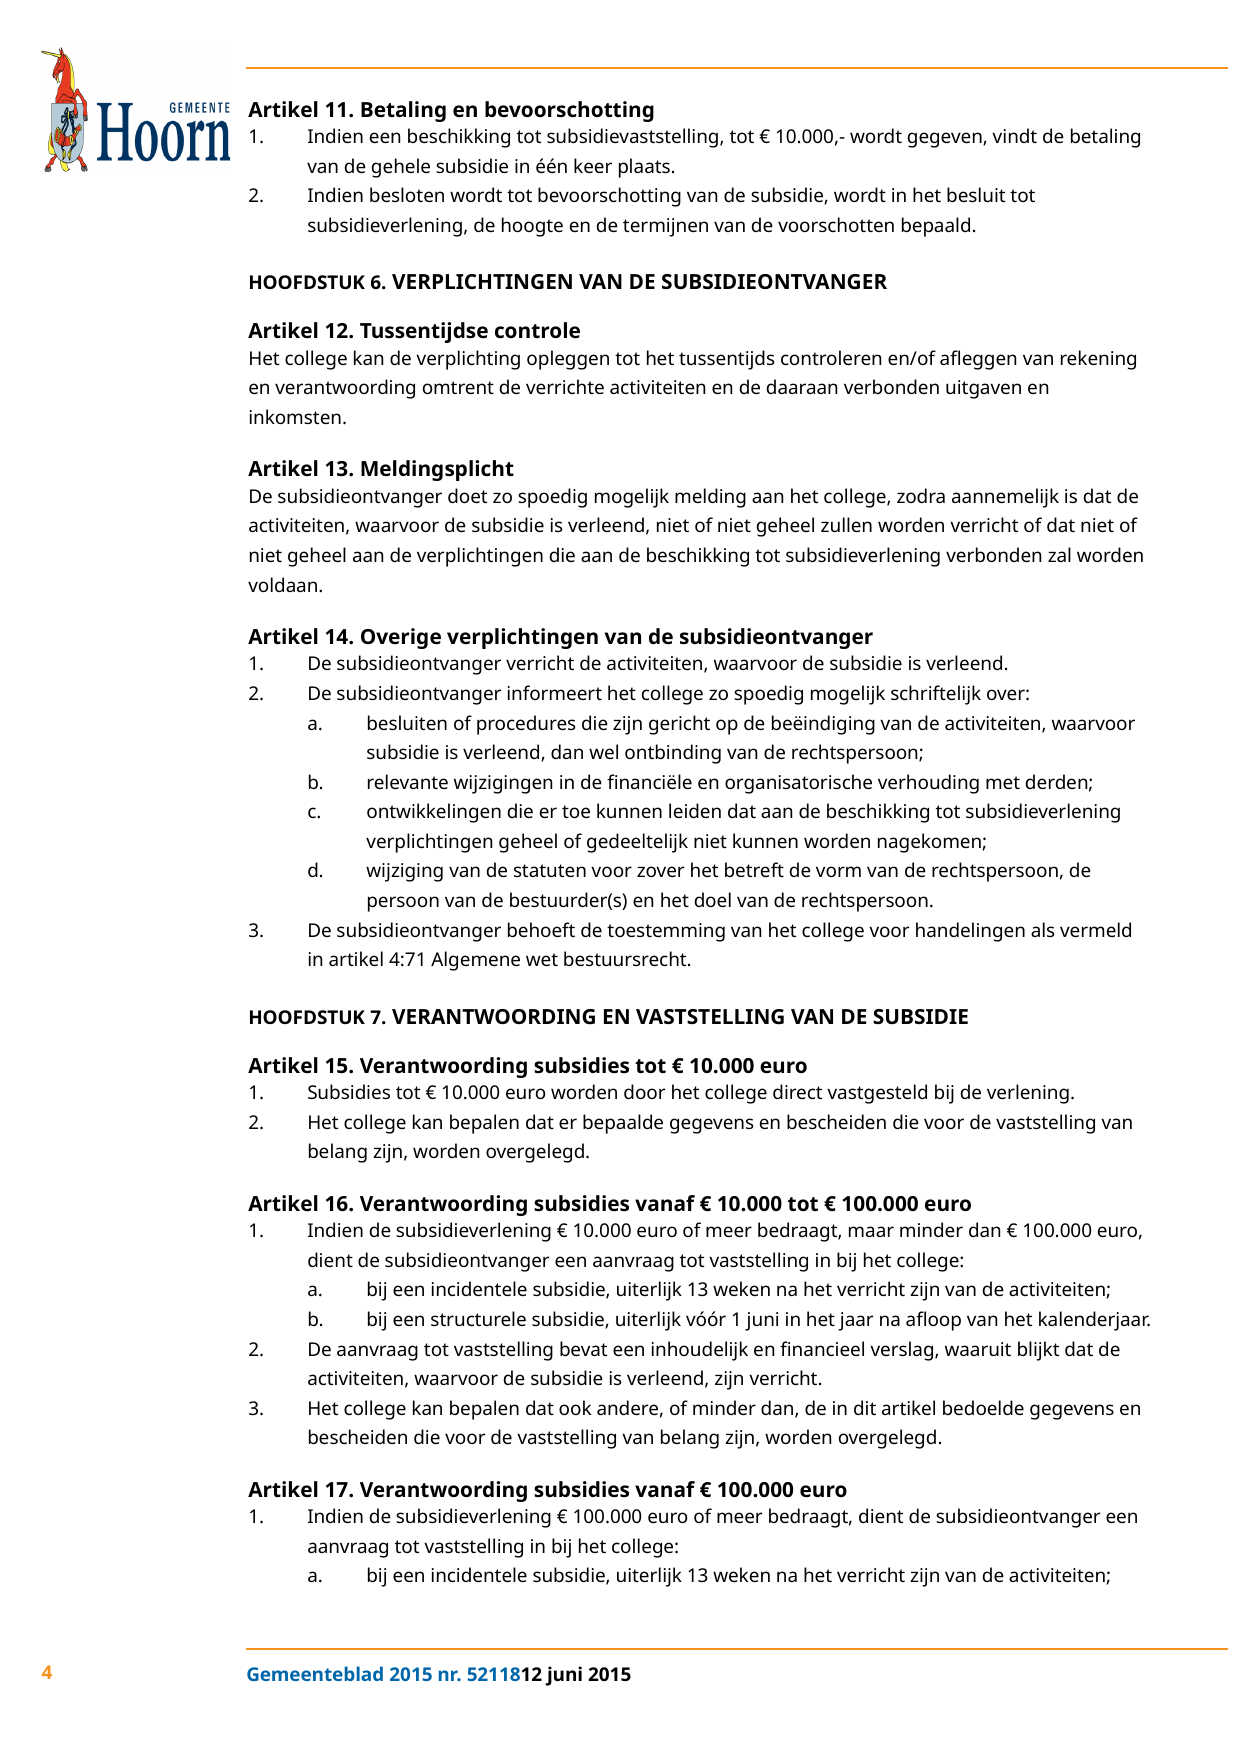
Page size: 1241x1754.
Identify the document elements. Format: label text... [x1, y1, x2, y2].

text HOOFDSTUK 7. VERANTWOORDING EN VASTSTELLING VAN DE SUBSIDIE [248, 1002, 1152, 1030]
list bij een incidentele subsidie, uiterlijk 13 weken na het verricht zijn van de activiteiten; [307, 1563, 1152, 1588]
text Artikel 12. Tussentijdse controle [248, 317, 1152, 345]
list Het college kan bepalen dat er bepaalde gegevens en bescheiden die voor de vaststelling van belang zijn, worden overgelegd. [248, 1109, 1152, 1164]
text Artikel 11. Betaling en bevoorschotting [248, 95, 1152, 123]
list bij een structurele subsidie, uiterlijk vóór 1 juni in het jaar na afloop van het kalenderjaar. [307, 1306, 1152, 1332]
text De subsidieontvanger doet zo spoedig mogelijk melding aan het college, zodra aannemelijk is dat de activiteiten, waarvoor de subsidie is verleend, niet of niet geheel zullen worden verricht of dat niet of niet geheel aan de verplichtingen die aan de beschikking tot subsidieverlening verbonden zal worden voldaan. [248, 483, 1152, 597]
list bij een incidentele subsidie, uiterlijk 13 weken na het verricht zijn van de activiteiten; [307, 1277, 1152, 1302]
list wijziging van de statuten voor zover het betreft de vorm van de rechtspersoon, de persoon van de bestuurder(s) en het doel van de rechtspersoon. [307, 858, 1152, 913]
text Artikel 14. Overige verplichtingen van de subsidieontvanger [248, 622, 1152, 651]
picture [41, 47, 231, 172]
text Het college kan de verplichting opleggen tot het tussentijds controleren en/of afleggen van rekening en verantwoording omtrent de verrichte activiteiten en de daaraan verbonden uitgaven en inkomsten. [248, 345, 1152, 430]
list relevante wijzigingen in de financiële en organisatorische verhouding met derden; [307, 769, 1152, 795]
list Indien besloten wordt tot bevoorschotting van de subsidie, wordt in het besluit tot subsidieverlening, de hoogte en de termijnen van de voorschotten bepaald. [248, 182, 1152, 238]
list De subsidieontvanger verricht de activiteiten, waarvoor de subsidie is verleend. [248, 651, 1152, 676]
text Artikel 16. Verantwoording subsidies vanaf € 10.000 tot € 100.000 euro [248, 1189, 1152, 1217]
list ontwikkelingen die er toe kunnen leiden dat aan de beschikking tot subsidieverlening verplichtingen geheel of gedeeltelijk niet kunnen worden nagekomen; [307, 798, 1152, 854]
list Indien een beschikking tot subsidievaststelling, tot € 10.000,- wordt gegeven, vindt de betaling van de gehele subsidie in één keer plaats. [248, 123, 1152, 178]
text Artikel 15. Verantwoording subsidies tot € 10.000 euro [248, 1051, 1152, 1079]
list De aanvraag tot vaststelling bevat een inhoudelijk en financieel verslag, waaruit blijkt dat de activiteiten, waarvoor de subsidie is verleend, zijn verricht. [248, 1336, 1152, 1391]
text Artikel 13. Meldingsplicht [248, 454, 1152, 483]
list besluiten of procedures die zijn gericht op de beëindiging van de activiteiten, waarvoor subsidie is verleend, dan wel ontbinding van de rechtspersoon; [307, 710, 1152, 765]
text HOOFDSTUK 6. VERPLICHTINGEN VAN DE SUBSIDIEONTVANGER [248, 267, 1152, 296]
text Artikel 17. Verantwoording subsidies vanaf € 100.000 euro [248, 1475, 1152, 1503]
list De subsidieontvanger informeert het college zo spoedig mogelijk schriftelijk over: [248, 680, 1152, 706]
list Subsidies tot € 10.000 euro worden door het college direct vastgesteld bij de verlening. [248, 1079, 1152, 1105]
list De subsidieontvanger behoeft de toestemming van het college voor handelingen als vermeld in artikel 4:71 Algemene wet bestuursrecht. [248, 917, 1152, 972]
list Het college kan bepalen dat ook andere, of minder dan, de in dit artikel bedoelde gegevens en bescheiden die voor de vaststelling van belang zijn, worden overgelegd. [248, 1395, 1152, 1450]
list Indien de subsidieverlening € 10.000 euro of meer bedraagt, maar minder dan € 100.000 euro, dient de subsidieontvanger een aanvraag tot vaststelling in bij het college: [248, 1217, 1152, 1273]
list Indien de subsidieverlening € 100.000 euro of meer bedraagt, dient de subsidieontvanger een aanvraag tot vaststelling in bij het college: [248, 1503, 1152, 1559]
